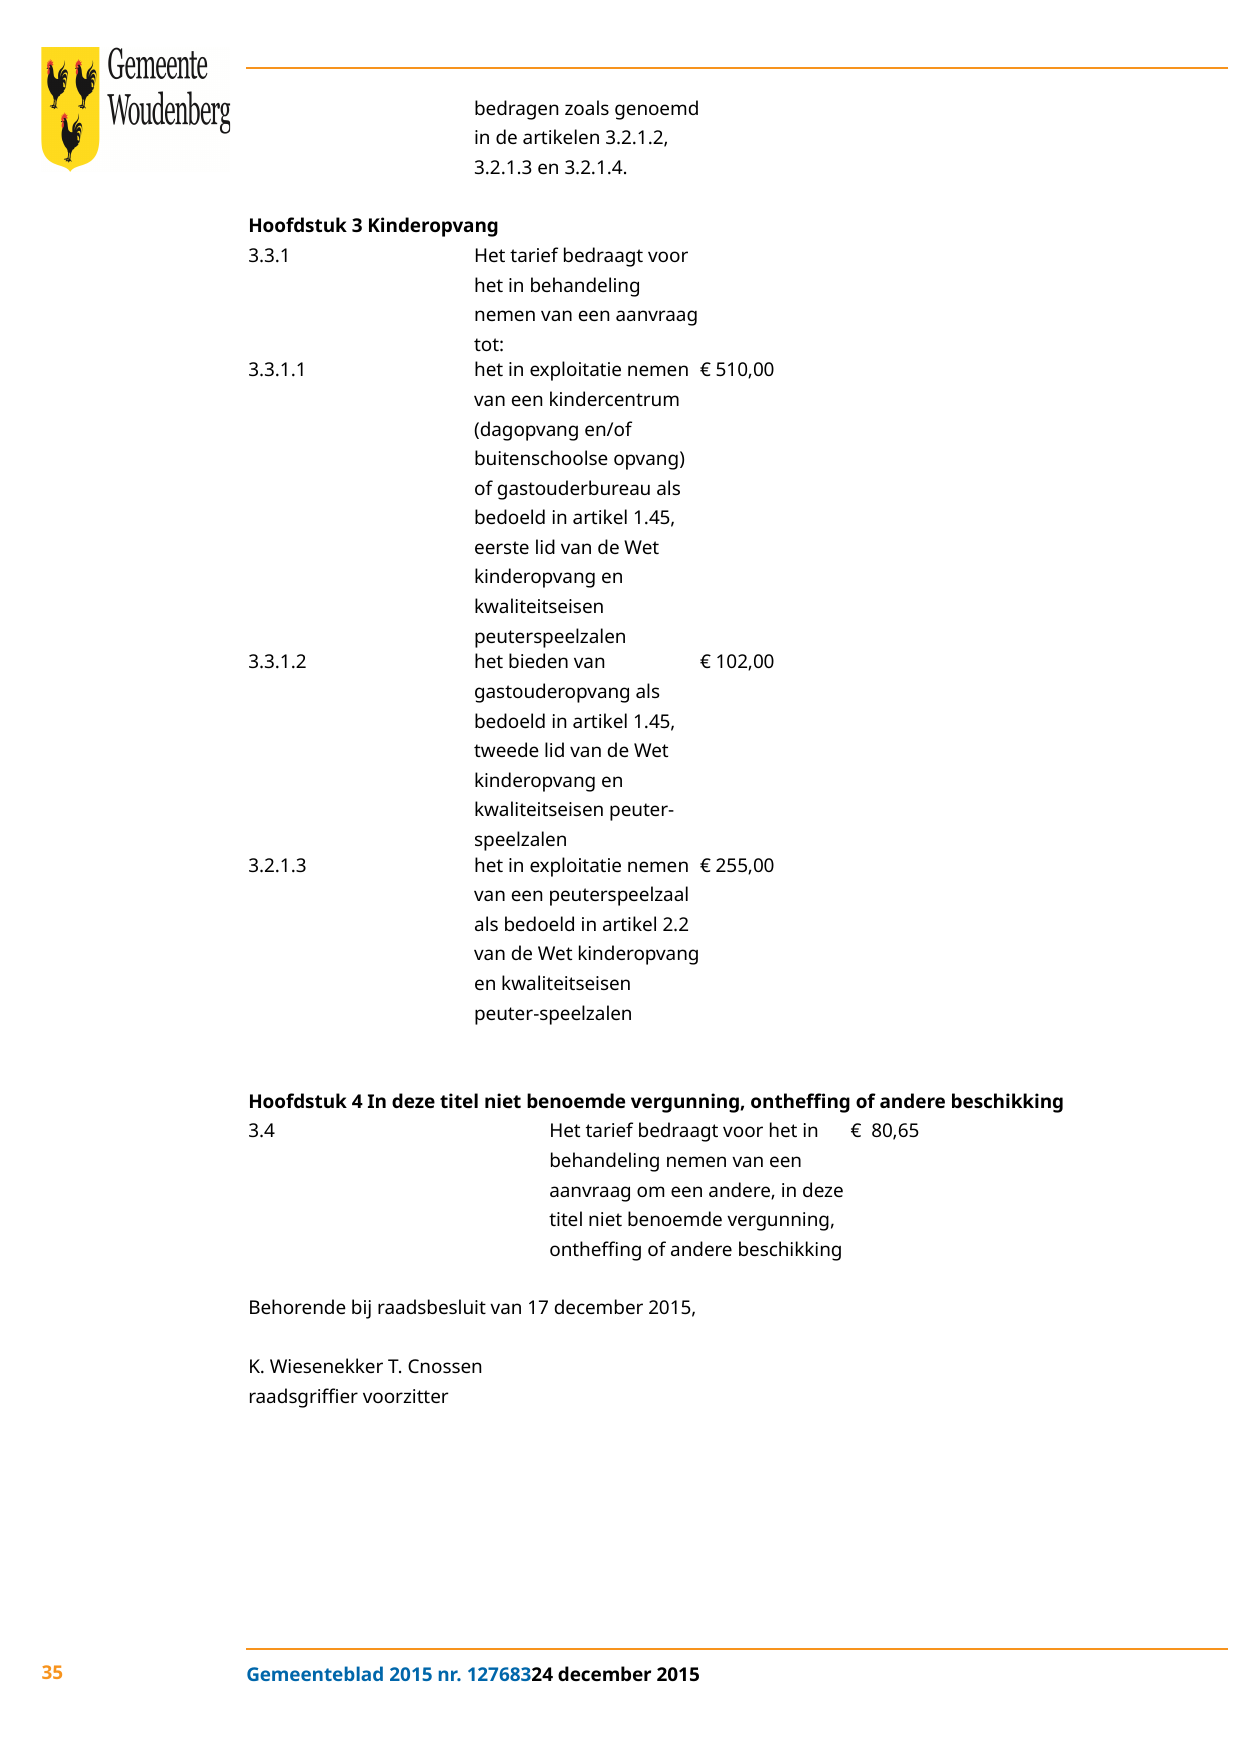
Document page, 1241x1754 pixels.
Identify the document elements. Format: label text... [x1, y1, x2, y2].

table_header 3.4 [248, 1118, 549, 1262]
table_cell bedragen zoals genoemd in de artikelen 3.2.1.2, 3.2.1.3 en 3.2.1.4. [474, 95, 700, 180]
text K. Wiesenekker T. Cnossen [248, 1354, 1152, 1379]
table_cell € 510,00 [700, 357, 926, 649]
table_cell € 102,00 [700, 649, 926, 852]
picture [41, 47, 231, 172]
table_cell 3.2.1.3 [248, 852, 474, 1026]
table_header [700, 242, 926, 357]
table_cell het bieden van gastouderopvang als bedoeld in artikel 1.45, tweede lid van de Wet kinderopvang en kwaliteitseisen peuter-speelzalen [474, 649, 700, 852]
table_cell 3.3.1.1 [248, 357, 474, 649]
table_cell [248, 95, 474, 180]
text raadsgriffier voorzitter [248, 1383, 1152, 1409]
table_cell [700, 95, 926, 180]
text Behorende bij raadsbesluit van 17 december 2015, [248, 1294, 1152, 1320]
table_header Het tarief bedraagt voor het in behandeling nemen van een aanvraag tot: [474, 242, 700, 357]
text Hoofdstuk 4 In deze titel niet benoemde vergunning, ontheffing of andere beschikking [248, 1088, 1152, 1114]
table_header 3.3.1 [248, 242, 474, 357]
table_header € 80,65 [850, 1118, 1152, 1262]
text Hoofdstuk 3 Kinderopvang [248, 212, 1152, 238]
table_header Het tarief bedraagt voor het in behandeling nemen van een aanvraag om een andere, in deze titel niet benoemde vergunning, ontheffing of andere beschikking [549, 1118, 850, 1262]
table_cell € 255,00 [700, 852, 926, 1026]
table_cell 3.3.1.2 [248, 649, 474, 852]
table_cell het in exploitatie nemen van een kindercentrum (dagopvang en/of buitenschoolse opvang) of gastouderbureau als bedoeld in artikel 1.45, eerste lid van de Wet kinderopvang en kwaliteitseisen peuterspeelzalen [474, 357, 700, 649]
table_cell het in exploitatie nemen van een peuterspeelzaal als bedoeld in artikel 2.2 van de Wet kinderopvang en kwaliteitseisen peuter-speelzalen [474, 852, 700, 1026]
